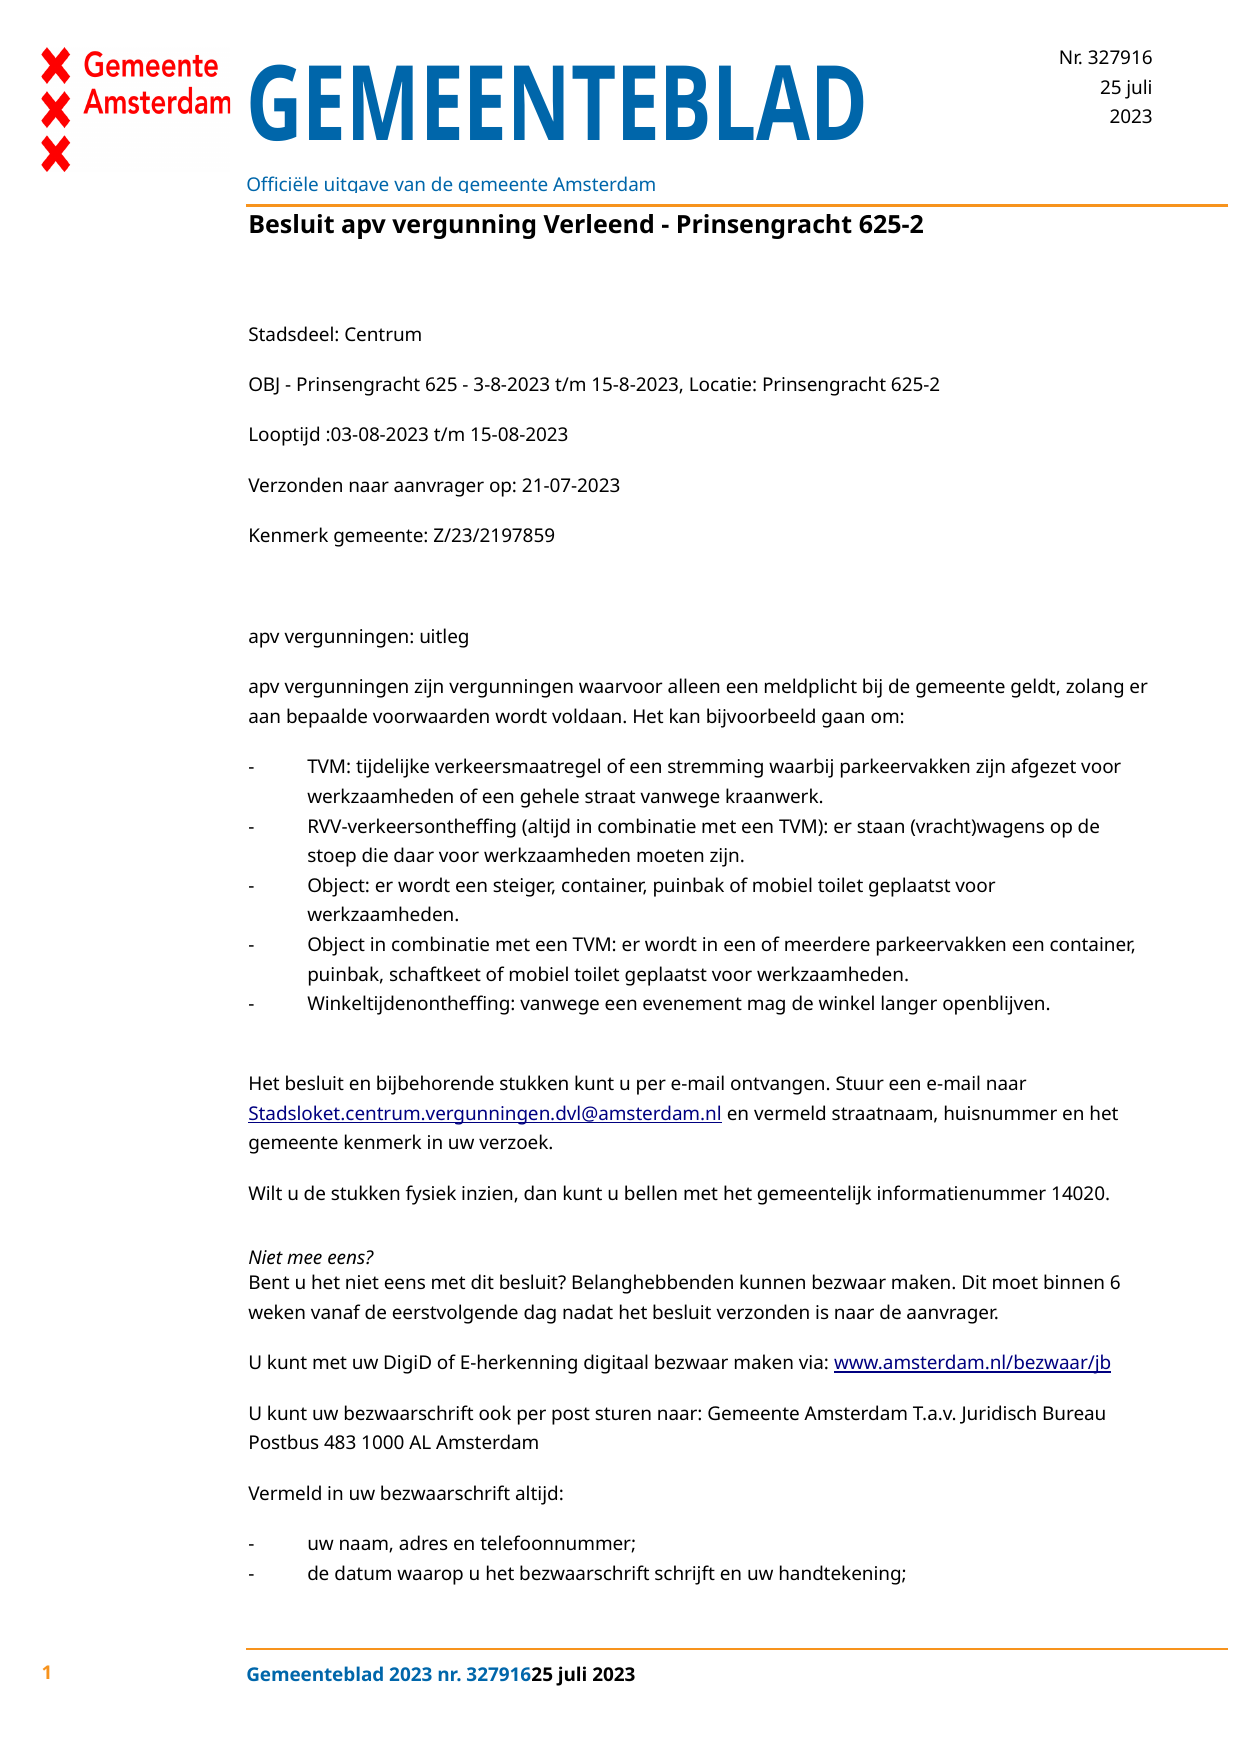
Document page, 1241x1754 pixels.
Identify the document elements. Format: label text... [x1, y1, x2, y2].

text apv vergunningen zijn vergunningen waarvoor alleen een meldplicht bij de gemeente geldt, zolang er aan bepaalde voorwaarden wordt voldaan. Het kan bijvoorbeeld gaan om: [248, 674, 1152, 729]
picture [41, 47, 231, 172]
text Wilt u de stukken fysiek inzien, dan kunt u bellen met het gemeentelijk informatienummer 14020. [248, 1180, 1152, 1206]
text apv vergunningen: uitleg [248, 623, 1152, 649]
text U kunt met uw DigiD of E-herkenning digitaal bezwaar maken via: www.amsterdam.nl/bezwaar/jb [248, 1349, 1152, 1375]
list uw naam, adres en telefoonnummer; [248, 1530, 1152, 1556]
text Kenmerk gemeente: Z/23/2197859 [248, 522, 1152, 548]
list Object: er wordt een steiger, container, puinbak of mobiel toilet geplaatst voor werkzaamheden. [248, 872, 1152, 927]
text OBJ - Prinsengracht 625 - 3-8-2023 t/m 15-8-2023, Locatie: Prinsengracht 625-2 [248, 371, 1152, 397]
text Besluit apv vergunning Verleend - Prinsengracht 625-2 [248, 207, 1152, 241]
text Vermeld in uw bezwaarschrift altijd: [248, 1480, 1152, 1506]
list Winkeltijdenontheffing: vanwege een evenement mag de winkel langer openblijven. [248, 990, 1152, 1016]
text Bent u het niet eens met dit besluit? Belanghebbenden kunnen bezwaar maken. Dit moet binnen 6 weken vanaf de eerstvolgende dag nadat het besluit verzonden is naar de aanvrager. [248, 1269, 1152, 1325]
text Niet mee eens? [248, 1244, 1152, 1269]
list TVM: tijdelijke verkeersmaatregel of een stremming waarbij parkeervakken zijn afgezet voor werkzaamheden of een gehele straat vanwege kraanwerk. [248, 754, 1152, 809]
list RVV-verkeersontheffing (altijd in combinatie met een TVM): er staan (vracht)wagens op de stoep die daar voor werkzaamheden moeten zijn. [248, 813, 1152, 868]
text Looptijd :03-08-2023 t/m 15-08-2023 [248, 422, 1152, 447]
text Verzonden naar aanvrager op: 21-07-2023 [248, 472, 1152, 498]
list de datum waarop u het bezwaarschrift schrijft en uw handtekening; [248, 1560, 1152, 1586]
list Object in combinatie met een TVM: er wordt in een of meerdere parkeervakken een container, puinbak, schaftkeet of mobiel toilet geplaatst voor werkzaamheden. [248, 931, 1152, 986]
text U kunt uw bezwaarschrift ook per post sturen naar: Gemeente Amsterdam T.a.v. Juridisch Bureau Postbus 483 1000 AL Amsterdam [248, 1400, 1152, 1455]
text Het besluit en bijbehorende stukken kunt u per e-mail ontvangen. Stuur een e-mail naar Stadsloket.centrum.vergunningen.dvl@amsterdam.nl en vermeld straatnaam, huisnummer en het gemeente kenmerk in uw verzoek. [248, 1070, 1152, 1155]
text Stadsdeel: Centrum [248, 321, 1152, 346]
